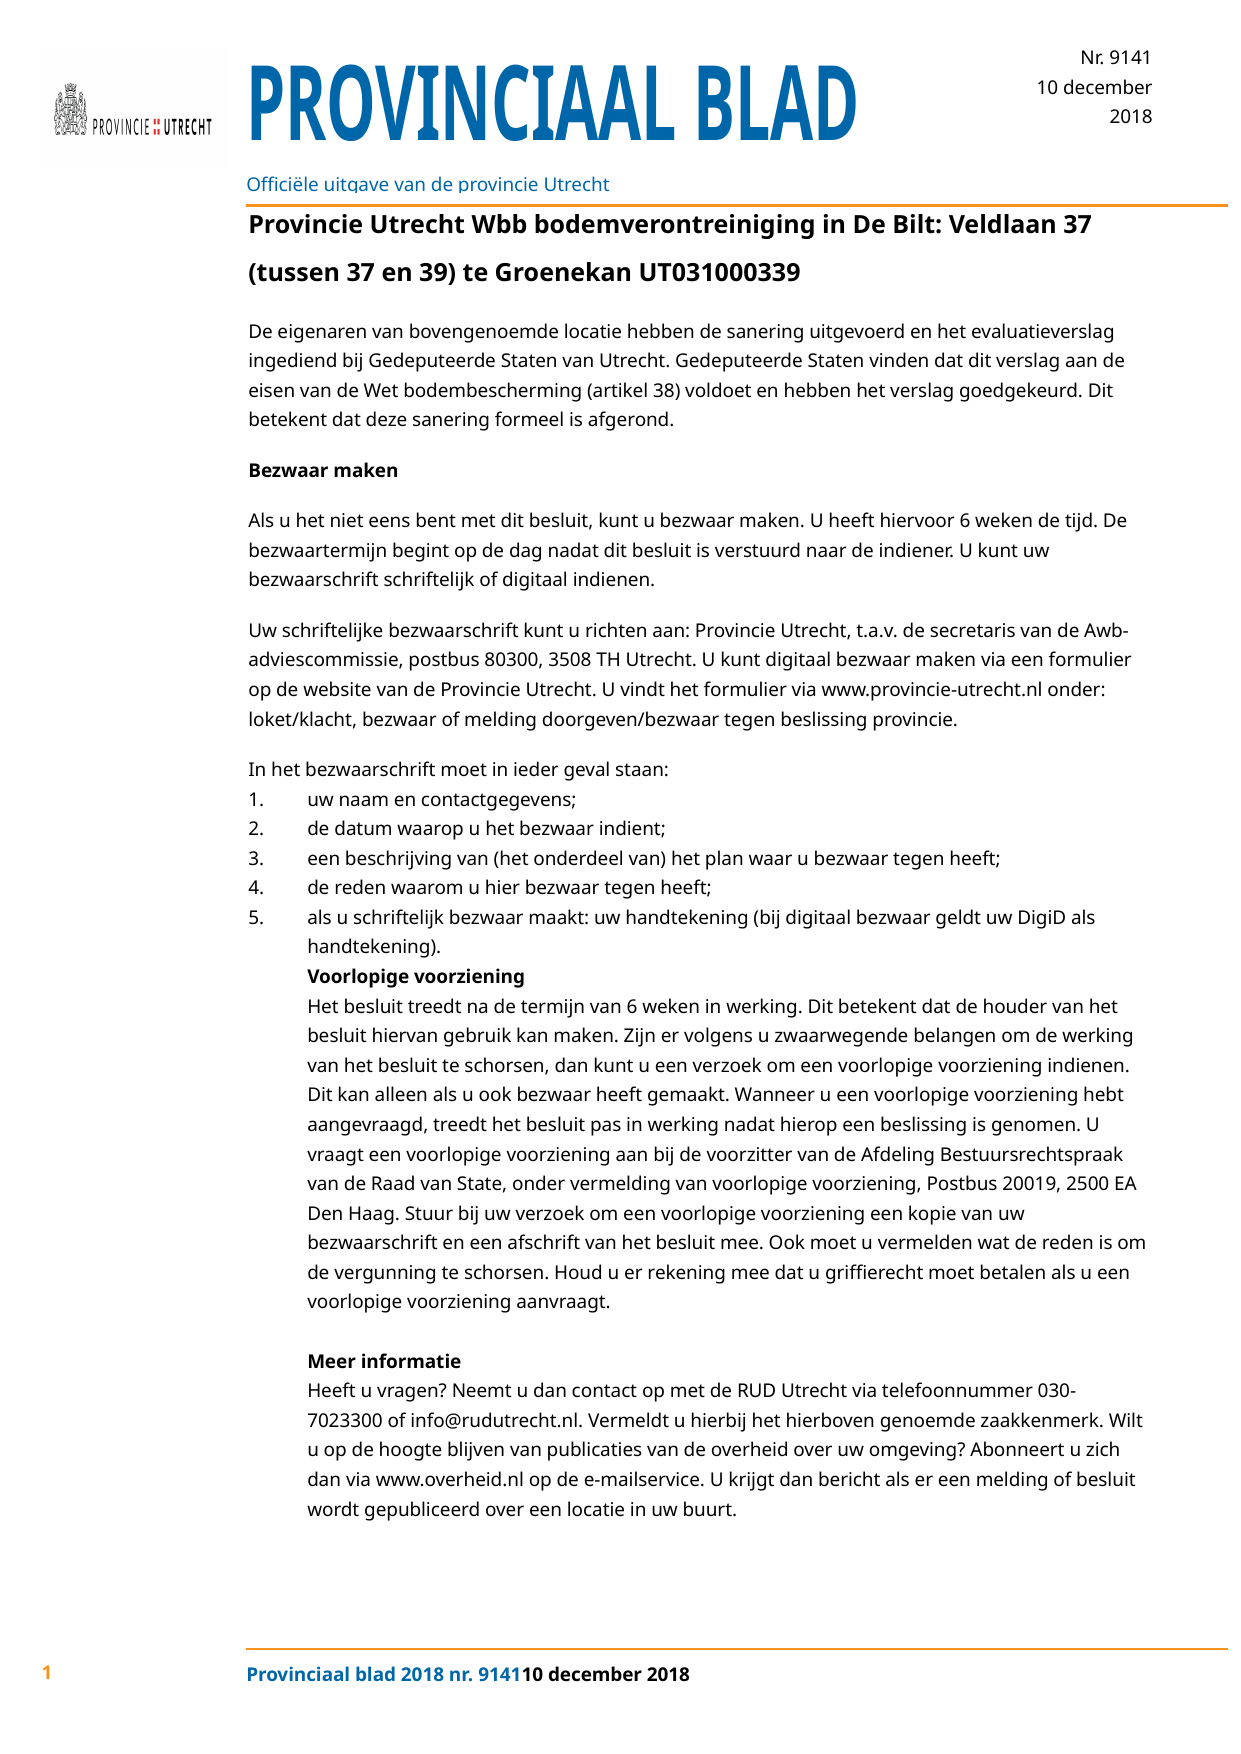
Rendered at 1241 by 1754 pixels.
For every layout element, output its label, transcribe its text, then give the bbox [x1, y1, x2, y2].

text Als u het niet eens bent met dit besluit, kunt u bezwaar maken. U heeft hiervoor 6 weken de tijd. De bezwaartermijn begint op de dag nadat dit besluit is verstuurd naar de indiener. U kunt uw bezwaarschrift schriftelijk of digitaal indienen. [248, 507, 1152, 592]
list uw naam en contactgegevens; [248, 786, 1152, 812]
list de datum waarop u het bezwaar indient; [248, 815, 1152, 841]
text De eigenaren van bovengenoemde locatie hebben de sanering uitgevoerd en het evaluatieverslag ingediend bij Gedeputeerde Staten van Utrecht. Gedeputeerde Staten vinden dat dit verslag aan de eisen van de Wet bodembescherming (artikel 38) voldoet en hebben het verslag goedgekeurd. Dit betekent dat deze sanering formeel is afgerond. [248, 318, 1152, 432]
text Bezwaar maken [248, 457, 1152, 483]
picture [41, 47, 231, 172]
list Heeft u vragen? Neemt u dan contact op met de RUD Utrecht via telefoonnummer 030-7023300 of info@rudutrecht.nl. Vermeldt u hierbij het hierboven genoemde zaakkenmerk. Wilt u op de hoogte blijven van publicaties van de overheid over uw omgeving? Abonneert u zich dan via www.overheid.nl op de e-mailservice. U krijgt dan bericht als er een melding of besluit wordt gepubliceerd over een locatie in uw buurt. [248, 1377, 1152, 1522]
list een beschrijving van (het onderdeel van) het plan waar u bezwaar tegen heeft; [248, 845, 1152, 871]
text In het bezwaarschrift moet in ieder geval staan: [248, 756, 1152, 782]
text Provincie Utrecht Wbb bodemverontreiniging in De Bilt: Veldlaan 37 (tussen 37 en 39) te Groenekan UT031000339 [248, 207, 1152, 288]
text Uw schriftelijke bezwaarschrift kunt u richten aan: Provincie Utrecht, t.a.v. de secretaris van de Awb-adviescommissie, postbus 80300, 3508 TH Utrecht. U kunt digitaal bezwaar maken via een formulier op de website van de Provincie Utrecht. U vindt het formulier via www.provincie-utrecht.nl onder: loket/klacht, bezwaar of melding doorgeven/bezwaar tegen beslissing provincie. [248, 617, 1152, 732]
list Voorlopige voorziening [248, 963, 1152, 989]
list Het besluit treedt na de termijn van 6 weken in werking. Dit betekent dat de houder van het besluit hiervan gebruik kan maken. Zijn er volgens u zwaarwegende belangen om de werking van het besluit te schorsen, dan kunt u een verzoek om een voorlopige voorziening indienen. Dit kan alleen als u ook bezwaar heeft gemaakt. Wanneer u een voorlopige voorziening hebt aangevraagd, treedt het besluit pas in werking nadat hierop een beslissing is genomen. U vraagt een voorlopige voorziening aan bij de voorzitter van de Afdeling Bestuursrechtspraak van de Raad van State, onder vermelding van voorlopige voorziening, Postbus 20019, 2500 EA Den Haag. Stuur bij uw verzoek om een voorlopige voorziening een kopie van uw bezwaarschrift en een afschrift van het besluit mee. Ook moet u vermelden wat de reden is om de vergunning te schorsen. Houd u er rekening mee dat u griffierecht moet betalen als u een voorlopige voorziening aanvraagt. [248, 993, 1152, 1314]
list de reden waarom u hier bezwaar tegen heeft; [248, 874, 1152, 900]
list Meer informatie [248, 1348, 1152, 1374]
list als u schriftelijk bezwaar maakt: uw handtekening (bij digitaal bezwaar geldt uw DigiD als handtekening). [248, 904, 1152, 959]
